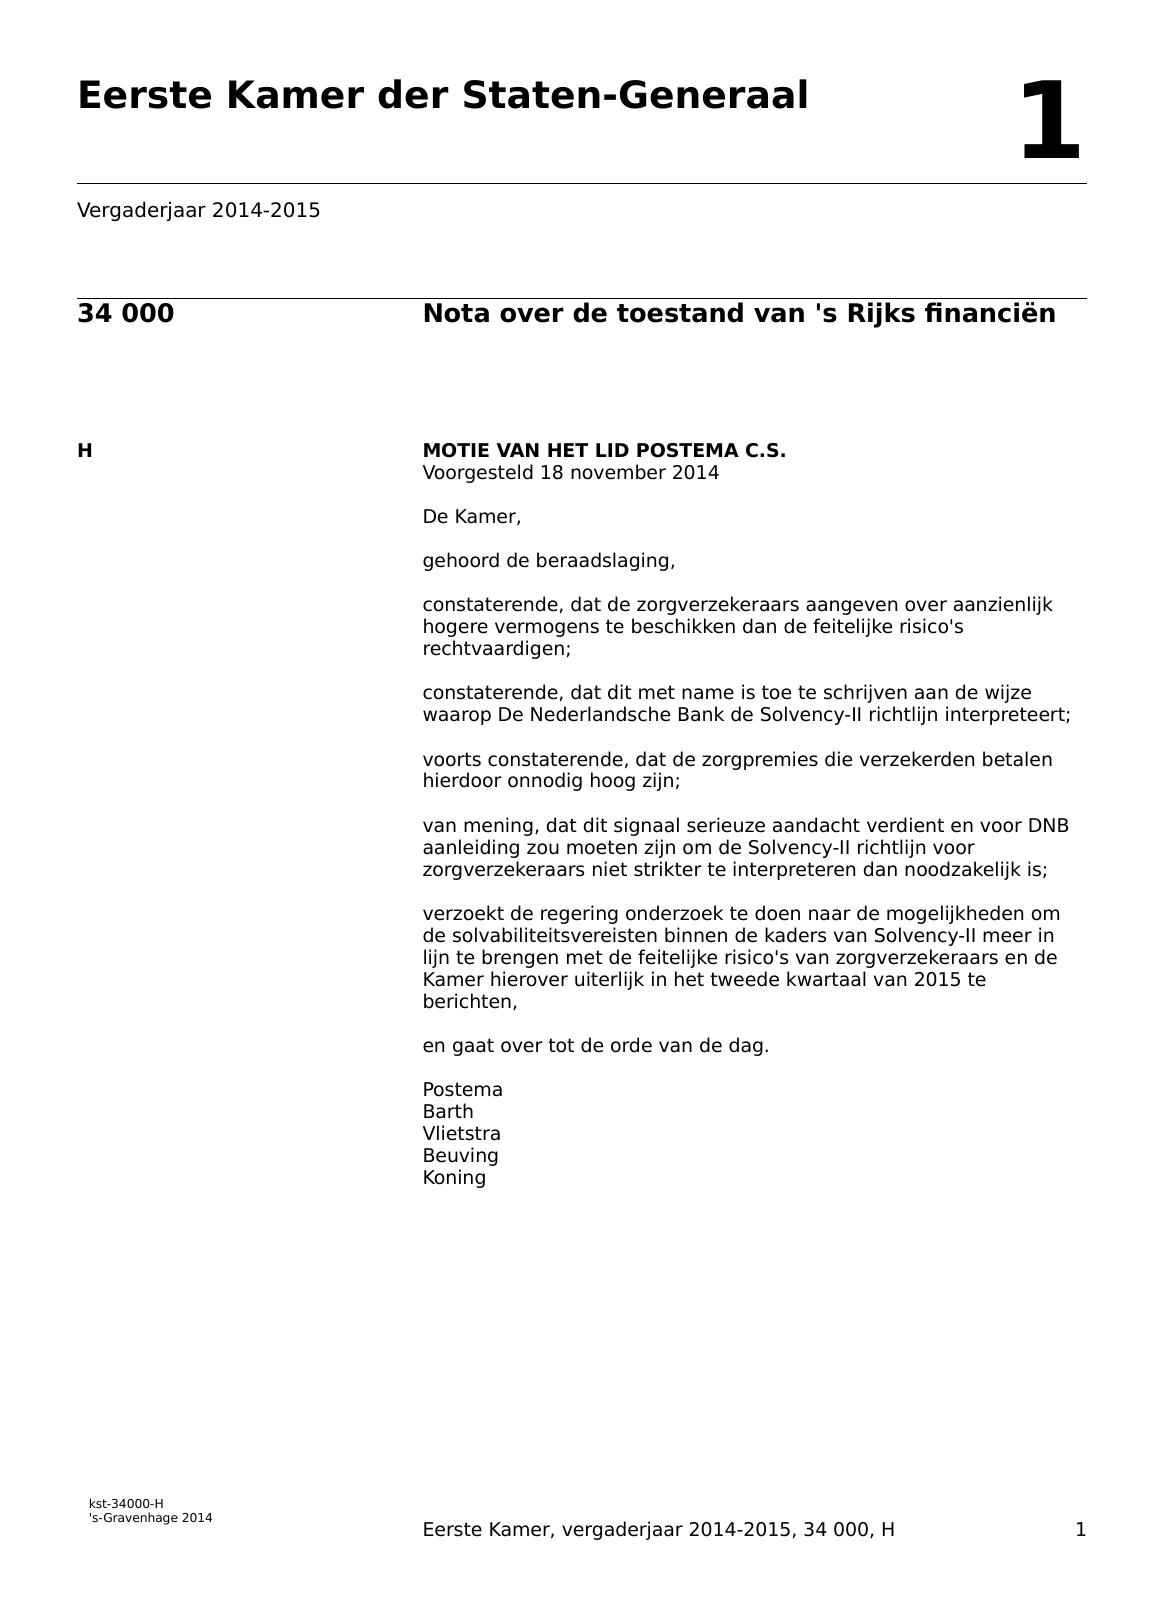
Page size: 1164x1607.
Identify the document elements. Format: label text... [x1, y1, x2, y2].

table_header 1 [886, 59, 1087, 183]
text en gaat over tot de orde van de dag. [422, 1035, 1087, 1057]
text constaterende, dat de zorgverzekeraars aangeven over aanzienlijk hogere vermogens te beschikken dan de feitelijke risico's rechtvaardigen; [422, 594, 1087, 660]
text Barth [422, 1101, 1087, 1123]
text voorts constaterende, dat de zorgpremies die verzekerden betalen hierdoor onnodig hoog zijn; [422, 748, 1087, 792]
text Beuving [422, 1145, 1087, 1167]
text kst-34000-H [88, 1497, 323, 1511]
subtitle H MOTIE VAN HET LID POSTEMA C.S. [77, 440, 1087, 462]
text 's-Gravenhage 2014 [88, 1511, 323, 1525]
text van mening, dat dit signaal serieuze aandacht verdient en voor DNB aanleiding zou moeten zijn om de Solvency-II richtlijn voor zorgverzekeraars niet strikter te interpreteren dan noodzakelijk is; [422, 814, 1087, 881]
table_cell Vergaderjaar 2014-2015 [77, 184, 1087, 298]
table_header Eerste Kamer der Staten-Generaal [77, 59, 886, 183]
text Postema [422, 1079, 1087, 1101]
subtitle 34 000 Nota over de toestand van 's Rijks financiën [77, 299, 1087, 329]
text Voorgesteld 18 november 2014 [422, 462, 1087, 484]
text De Kamer, [422, 506, 1087, 528]
text gehoord de beraadslaging, [422, 550, 1087, 572]
text verzoekt de regering onderzoek te doen naar de mogelijkheden om de solvabiliteitsvereisten binnen de kaders van Solvency-II meer in lijn te brengen met de feitelijke risico's van zorgverzekeraars en de Kamer hierover uiterlijk in het tweede kwartaal van 2015 te berichten, [422, 903, 1087, 1013]
text constaterende, dat dit met name is toe te schrijven aan de wijze waarop De Nederlandsche Bank de Solvency-II richtlijn interpreteert; [422, 682, 1087, 726]
text Koning [422, 1167, 1087, 1189]
text Vlietstra [422, 1123, 1087, 1145]
